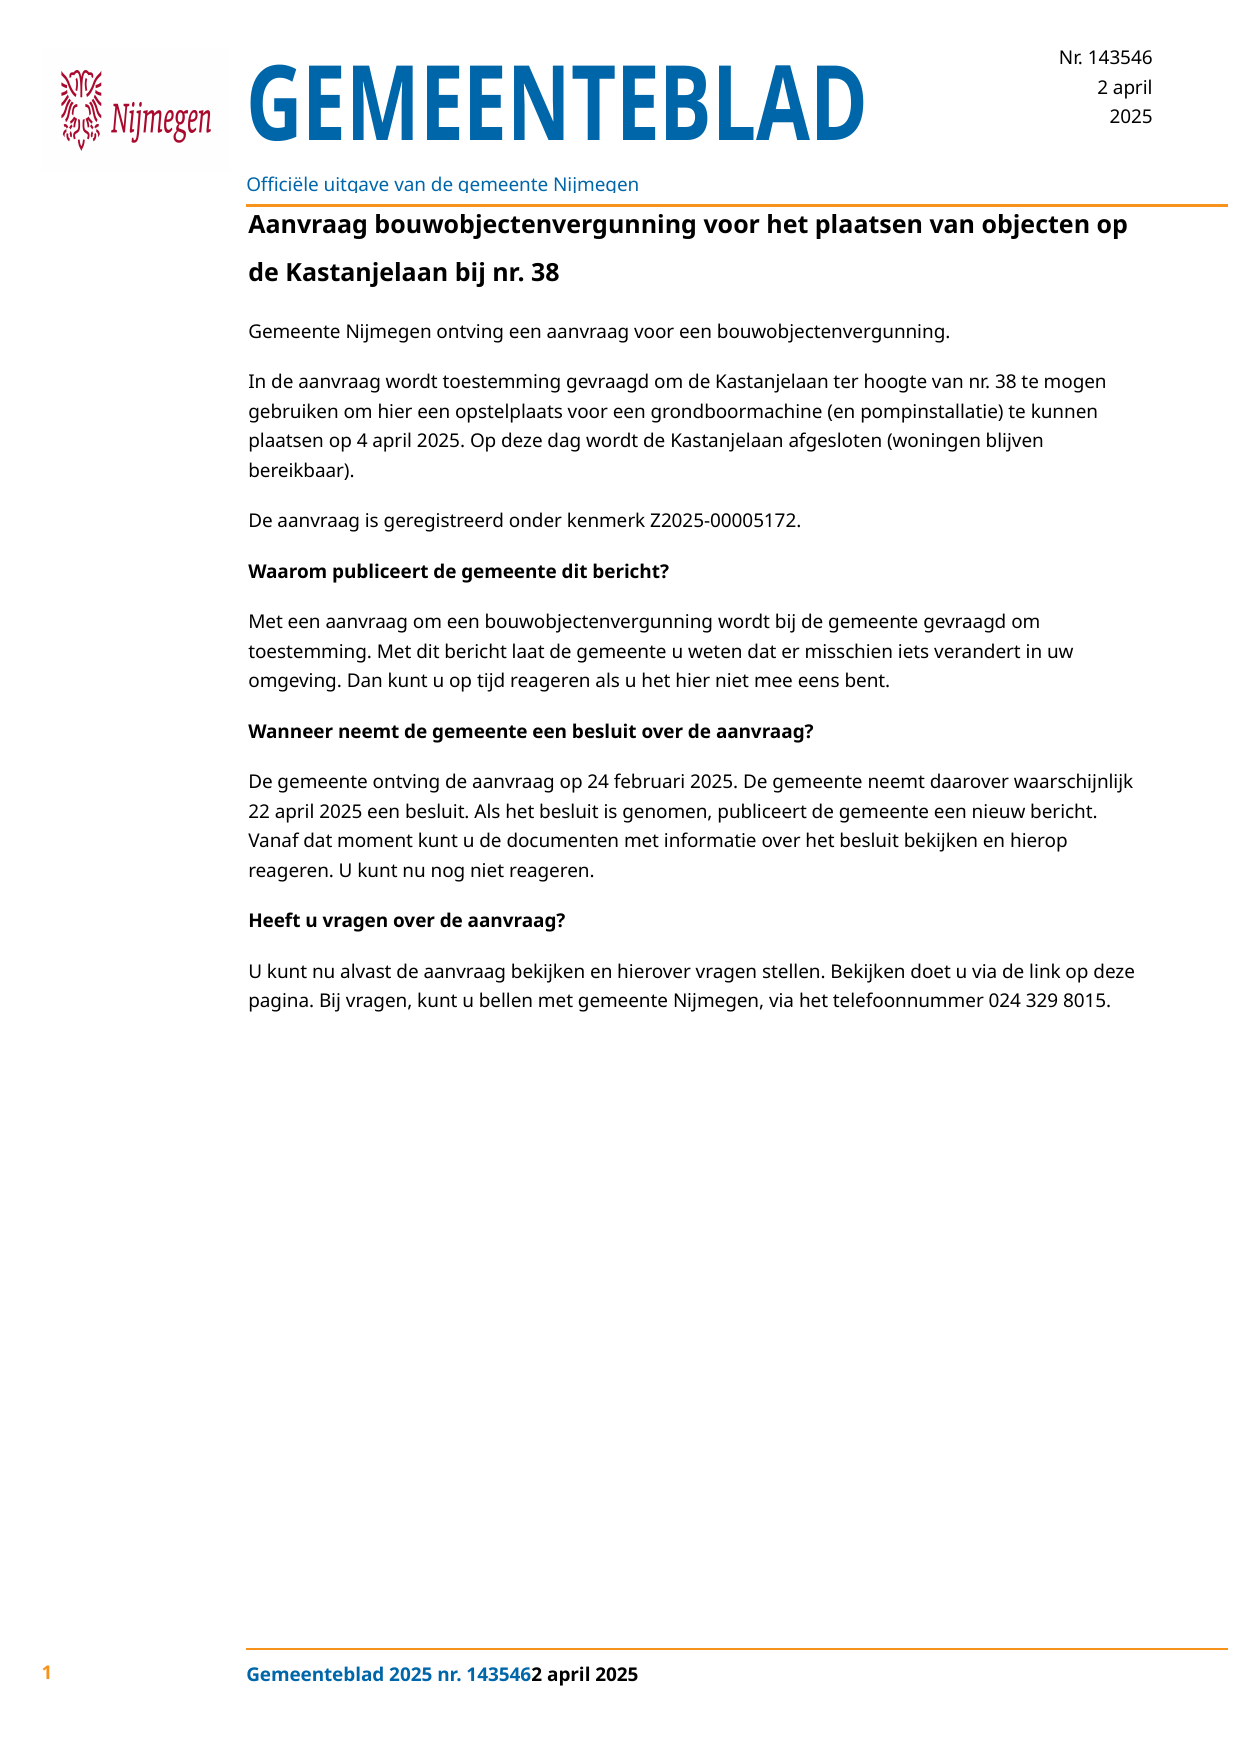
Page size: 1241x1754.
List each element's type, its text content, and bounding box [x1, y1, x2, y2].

text Waarom publiceert de gemeente dit bericht? [248, 558, 1152, 584]
text De aanvraag is geregistreerd onder kenmerk Z2025-00005172. [248, 507, 1152, 533]
text Gemeente Nijmegen ontving een aanvraag voor een bouwobjectenvergunning. [248, 318, 1152, 344]
text U kunt nu alvast de aanvraag bekijken en hierover vragen stellen. Bekijken doet u via de link op deze pagina. Bij vragen, kunt u bellen met gemeente Nijmegen, via het telefoonnummer 024 329 8015. [248, 958, 1152, 1013]
text De gemeente ontving de aanvraag op 24 februari 2025. De gemeente neemt daarover waarschijnlijk 22 april 2025 een besluit. Als het besluit is genomen, publiceert de gemeente een nieuw bericht. Vanaf dat moment kunt u de documenten met informatie over het besluit bekijken en hierop reageren. U kunt nu nog niet reageren. [248, 768, 1152, 883]
text Met een aanvraag om een bouwobjectenvergunning wordt bij de gemeente gevraagd om toestemming. Met dit bericht laat de gemeente u weten dat er misschien iets verandert in uw omgeving. Dan kunt u op tijd reageren als u het hier niet mee eens bent. [248, 608, 1152, 693]
picture [41, 47, 231, 172]
text Heeft u vragen over de aanvraag? [248, 907, 1152, 933]
text In de aanvraag wordt toestemming gevraagd om de Kastanjelaan ter hoogte van nr. 38 te mogen gebruiken om hier een opstelplaats voor een grondboormachine (en pompinstallatie) te kunnen plaatsen op 4 april 2025. Op deze dag wordt de Kastanjelaan afgesloten (woningen blijven bereikbaar). [248, 368, 1152, 483]
text Aanvraag bouwobjectenvergunning voor het plaatsen van objecten op de Kastanjelaan bij nr. 38 [248, 207, 1152, 288]
text Wanneer neemt de gemeente een besluit over de aanvraag? [248, 718, 1152, 744]
